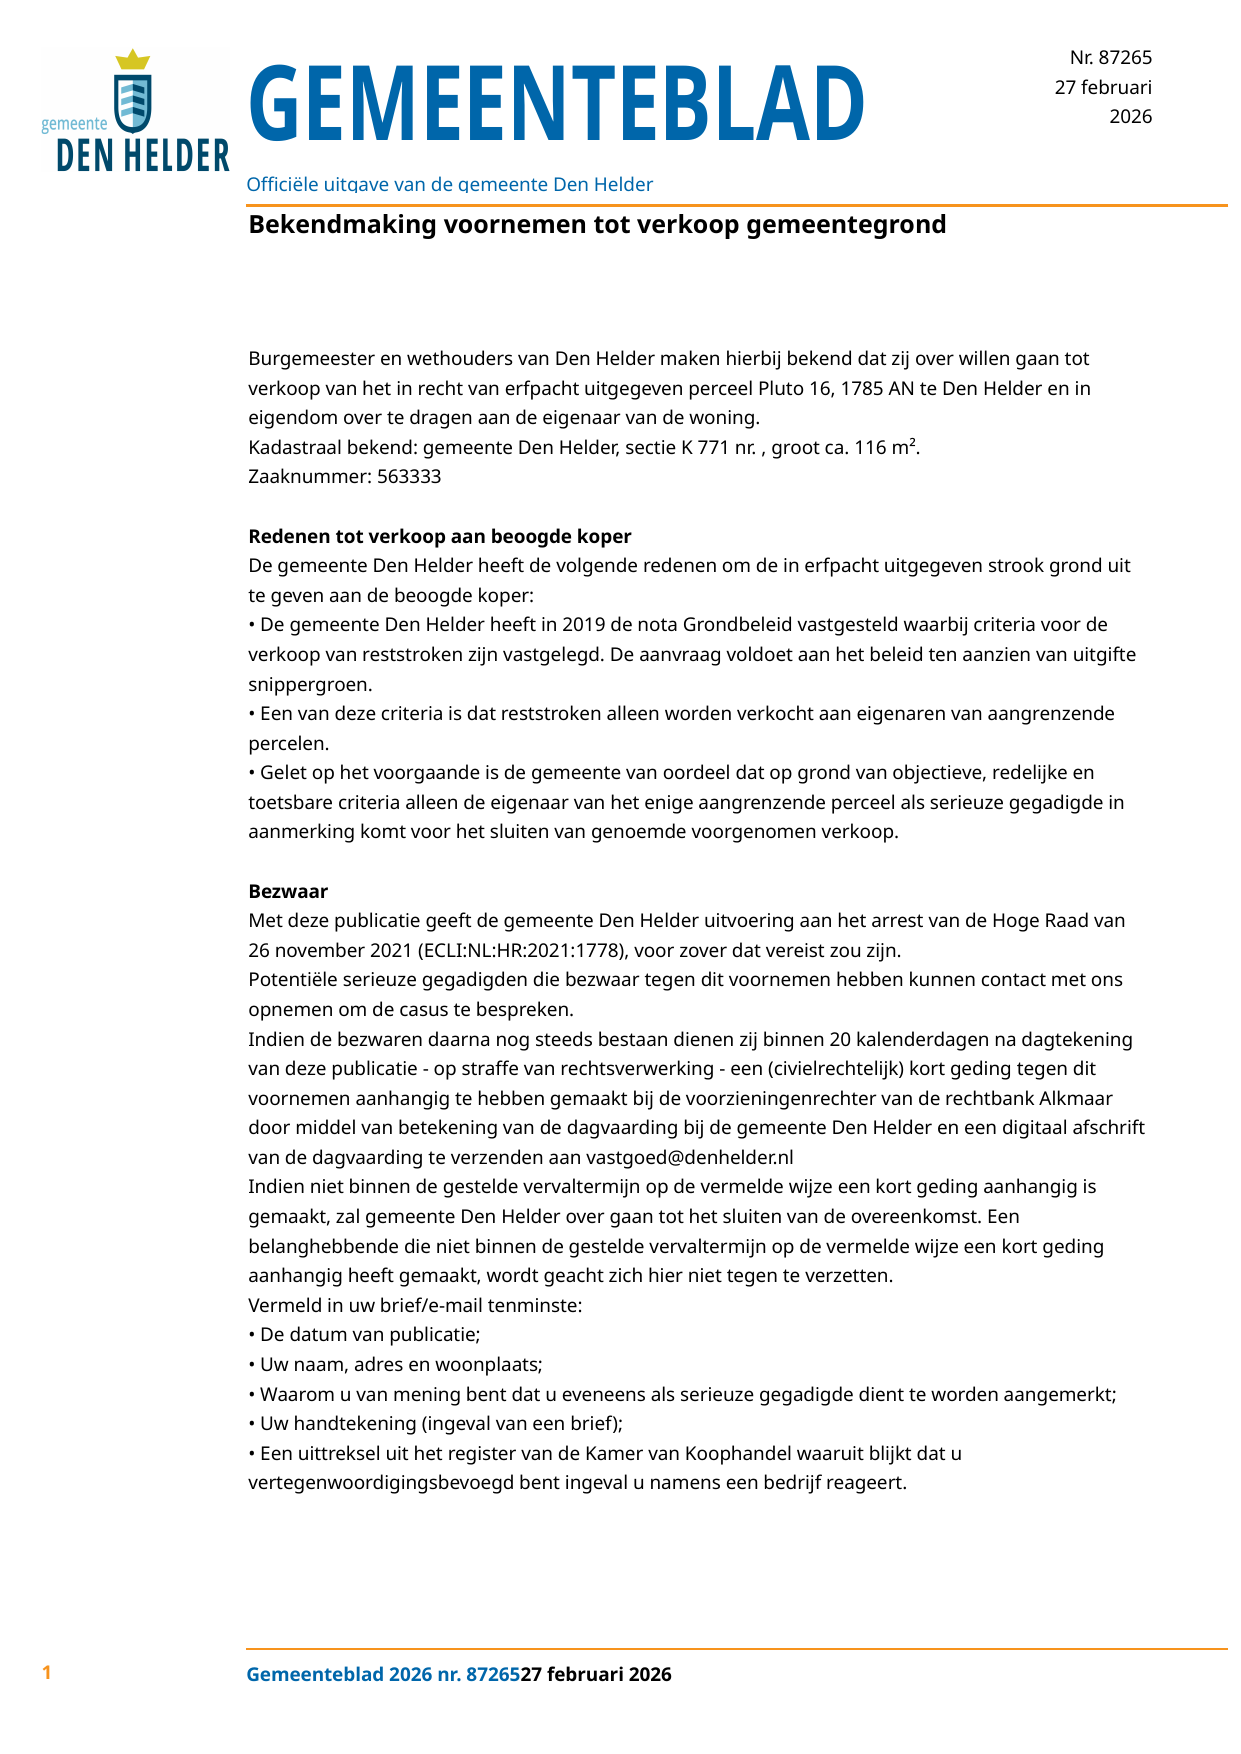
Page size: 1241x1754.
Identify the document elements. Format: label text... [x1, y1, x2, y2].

text • Uw naam, adres en woonplaats; [248, 1351, 1152, 1377]
picture [182, 144, 187, 165]
text • De gemeente Den Helder heeft in 2019 de nota Grondbeleid vastgesteld waarbij criteria voor de verkoop van reststroken zijn vastgelegd. De aanvraag voldoet aan het beleid ten aanzien van uitgifte snippergroen. [248, 612, 1152, 696]
picture [41, 47, 231, 172]
text Met deze publicatie geeft de gemeente Den Helder uitvoering aan het arrest van de Hoge Raad van 26 november 2021 (ECLI:NL:HR:2021:1778), voor zover dat vereist zou zijn. [248, 907, 1152, 963]
text • Een van deze criteria is dat reststroken alleen worden verkocht aan eigenaren van aangrenzende percelen. [248, 700, 1152, 756]
text De gemeente Den Helder heeft de volgende redenen om de in erfpacht uitgegeven strook grond uit te geven aan de beoogde koper: [248, 552, 1152, 608]
picture [100, 154, 106, 172]
text • Gelet op het voorgaande is de gemeente van oordeel dat op grond van objectieve, redelijke en toetsbare criteria alleen de eigenaar van het enige aangrenzende perceel als serieuze gegadigde in aanmerking komt voor het sluiten van genoemde voorgenomen verkoop. [248, 759, 1152, 844]
picture [220, 160, 224, 172]
text Vermeld in uw brief/e-mail tenminste: [248, 1292, 1152, 1318]
picture [63, 144, 68, 165]
text • Een uittreksel uit het register van de Kamer van Koophandel waaruit blijkt dat u vertegenwoordigingsbevoegd bent ingeval u namens een bedrijf reageert. [248, 1440, 1152, 1495]
text Zaaknummer: 563333 [248, 464, 1152, 489]
text Burgemeester en wethouders van Den Helder maken hierbij bekend dat zij over willen gaan tot verkoop van het in recht van erfpacht uitgegeven perceel Pluto 16, 1785 AN te Den Helder en in eigendom over te dragen aan de eigenaar van de woning. [248, 345, 1152, 430]
text Bekendmaking voornemen tot verkoop gemeentegrond [248, 207, 1152, 241]
text Bezwaar [248, 878, 1152, 903]
picture [130, 157, 135, 172]
text Redenen tot verkoop aan beoogde koper [248, 523, 1152, 548]
text • De datum van publicatie; [248, 1322, 1152, 1347]
text • Uw handtekening (ingeval van een brief); [248, 1410, 1152, 1436]
text Kadastraal bekend: gemeente Den Helder, sectie K 771 nr. , groot ca. 116 m². [248, 434, 1152, 460]
text Potentiële serieuze gegadigden die bezwaar tegen dit voornemen hebben kunnen contact met ons opnemen om de casus te bespreken. [248, 967, 1152, 1022]
text Indien niet binnen de gestelde vervaltermijn op de vermelde wijze een kort geding aanhangig is gemaakt, zal gemeente Den Helder over gaan tot het sluiten van de overeenkomst. Een belanghebbende die niet binnen de gestelde vervaltermijn op de vermelde wijze een kort geding aanhangig heeft gemaakt, wordt geacht zich hier niet tegen te verzetten. [248, 1174, 1152, 1288]
text • Waarom u van mening bent dat u eveneens als serieuze gegadigde dient te worden aangemerkt; [248, 1381, 1152, 1406]
text Indien de bezwaren daarna nog steeds bestaan dienen zij binnen 20 kalenderdagen na dagtekening van deze publicatie - op straffe van rechtsverwerking - een (civielrechtelijk) kort geding tegen dit voornemen aanhangig te hebben gemaakt bij de voorzieningenrechter van de rechtbank Alkmaar door middel van betekening van de dagvaarding bij de gemeente Den Helder en een digitaal afschrift van de dagvaarding te verzenden aan vastgoed@denhelder.nl [248, 1026, 1152, 1170]
